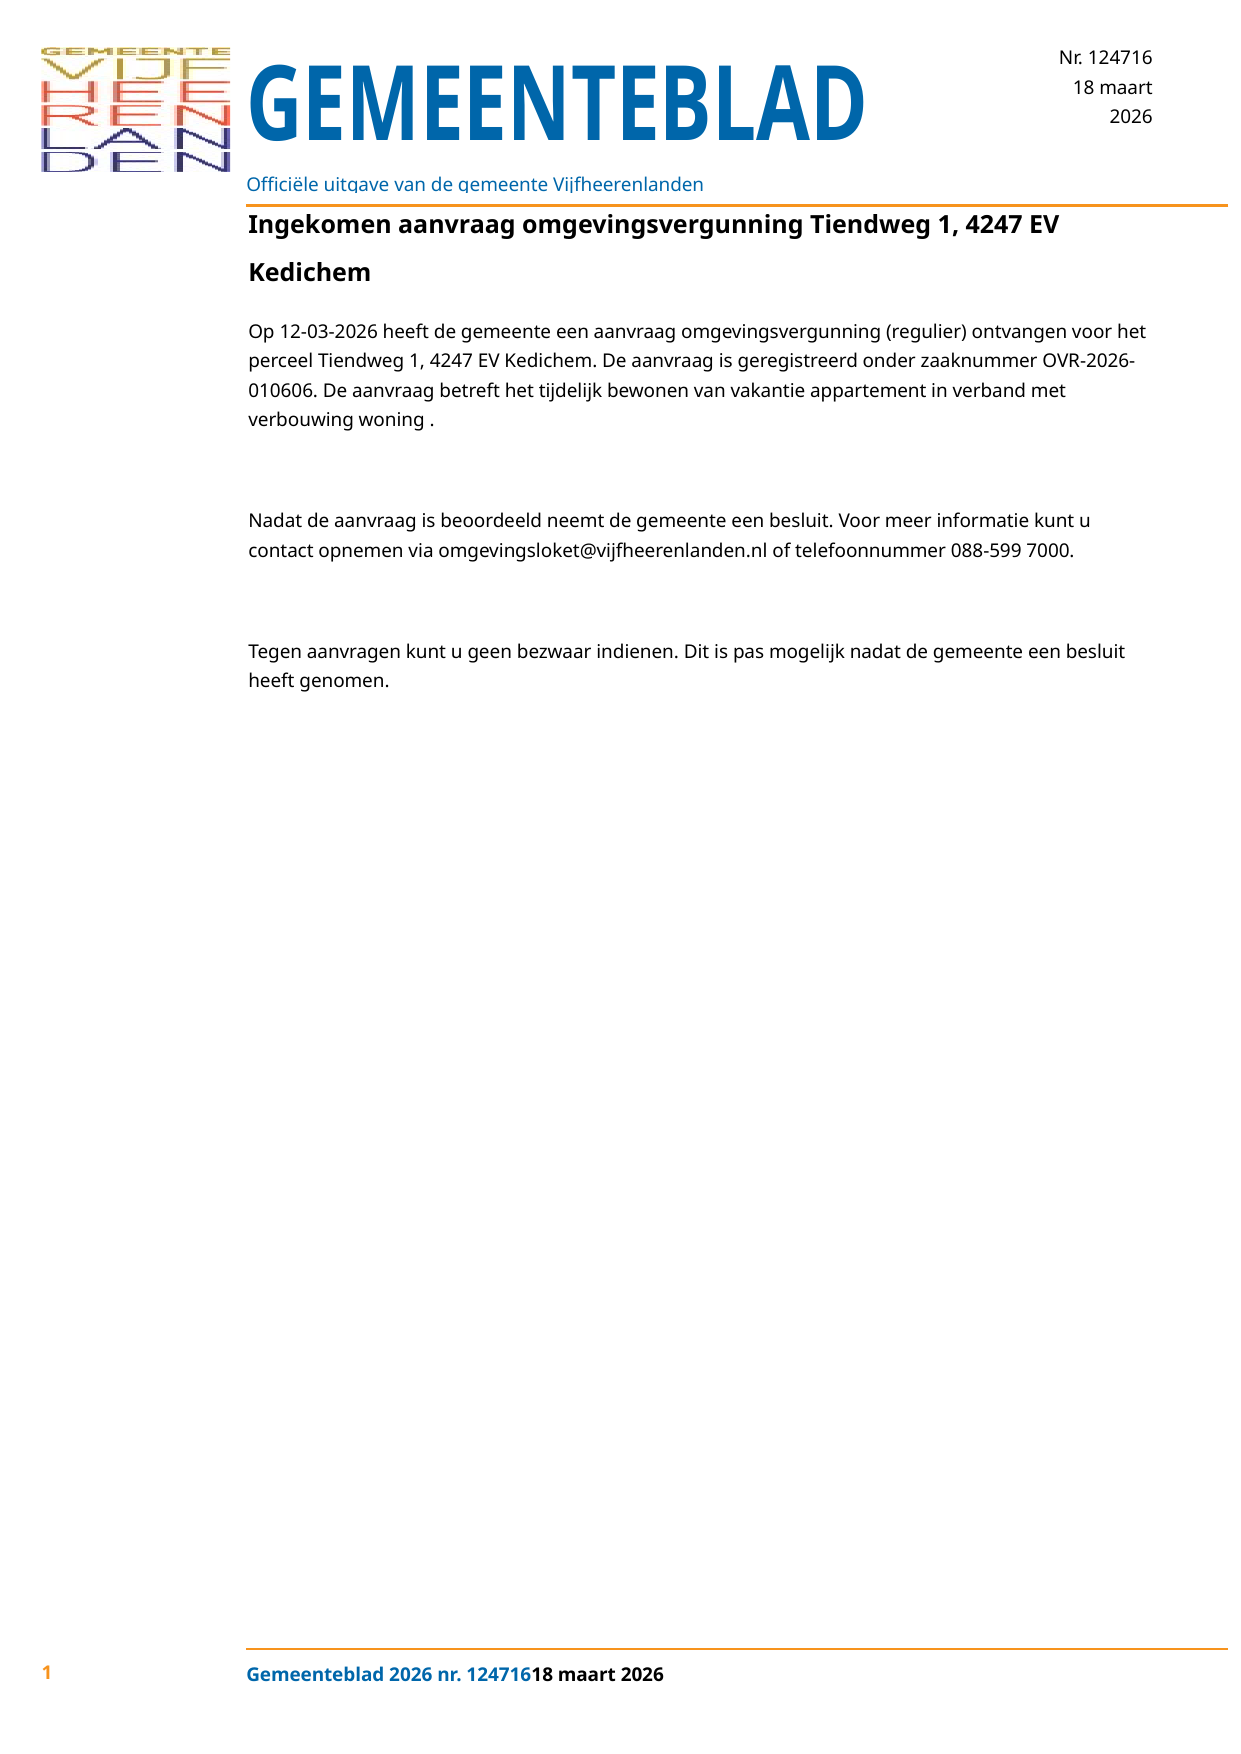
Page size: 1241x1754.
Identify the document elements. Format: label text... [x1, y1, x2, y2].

text Tegen aanvragen kunt u geen bezwaar indienen. Dit is pas mogelijk nadat de gemeente een besluit heeft genomen. [248, 638, 1152, 693]
text Op 12-03-2026 heeft de gemeente een aanvraag omgevingsvergunning (regulier) ontvangen voor het perceel Tiendweg 1, 4247 EV Kedichem. De aanvraag is geregistreerd onder zaaknummer OVR-2026-010606. De aanvraag betreft het tijdelijk bewonen van vakantie appartement in verband met verbouwing woning . [248, 318, 1152, 432]
picture [41, 47, 231, 172]
text Ingekomen aanvraag omgevingsvergunning Tiendweg 1, 4247 EV Kedichem [248, 207, 1152, 288]
text Nadat de aanvraag is beoordeeld neemt de gemeente een besluit. Voor meer informatie kunt u contact opnemen via omgevingsloket@vijfheerenlanden.nl of telefoonnummer 088-599 7000. [248, 507, 1152, 563]
